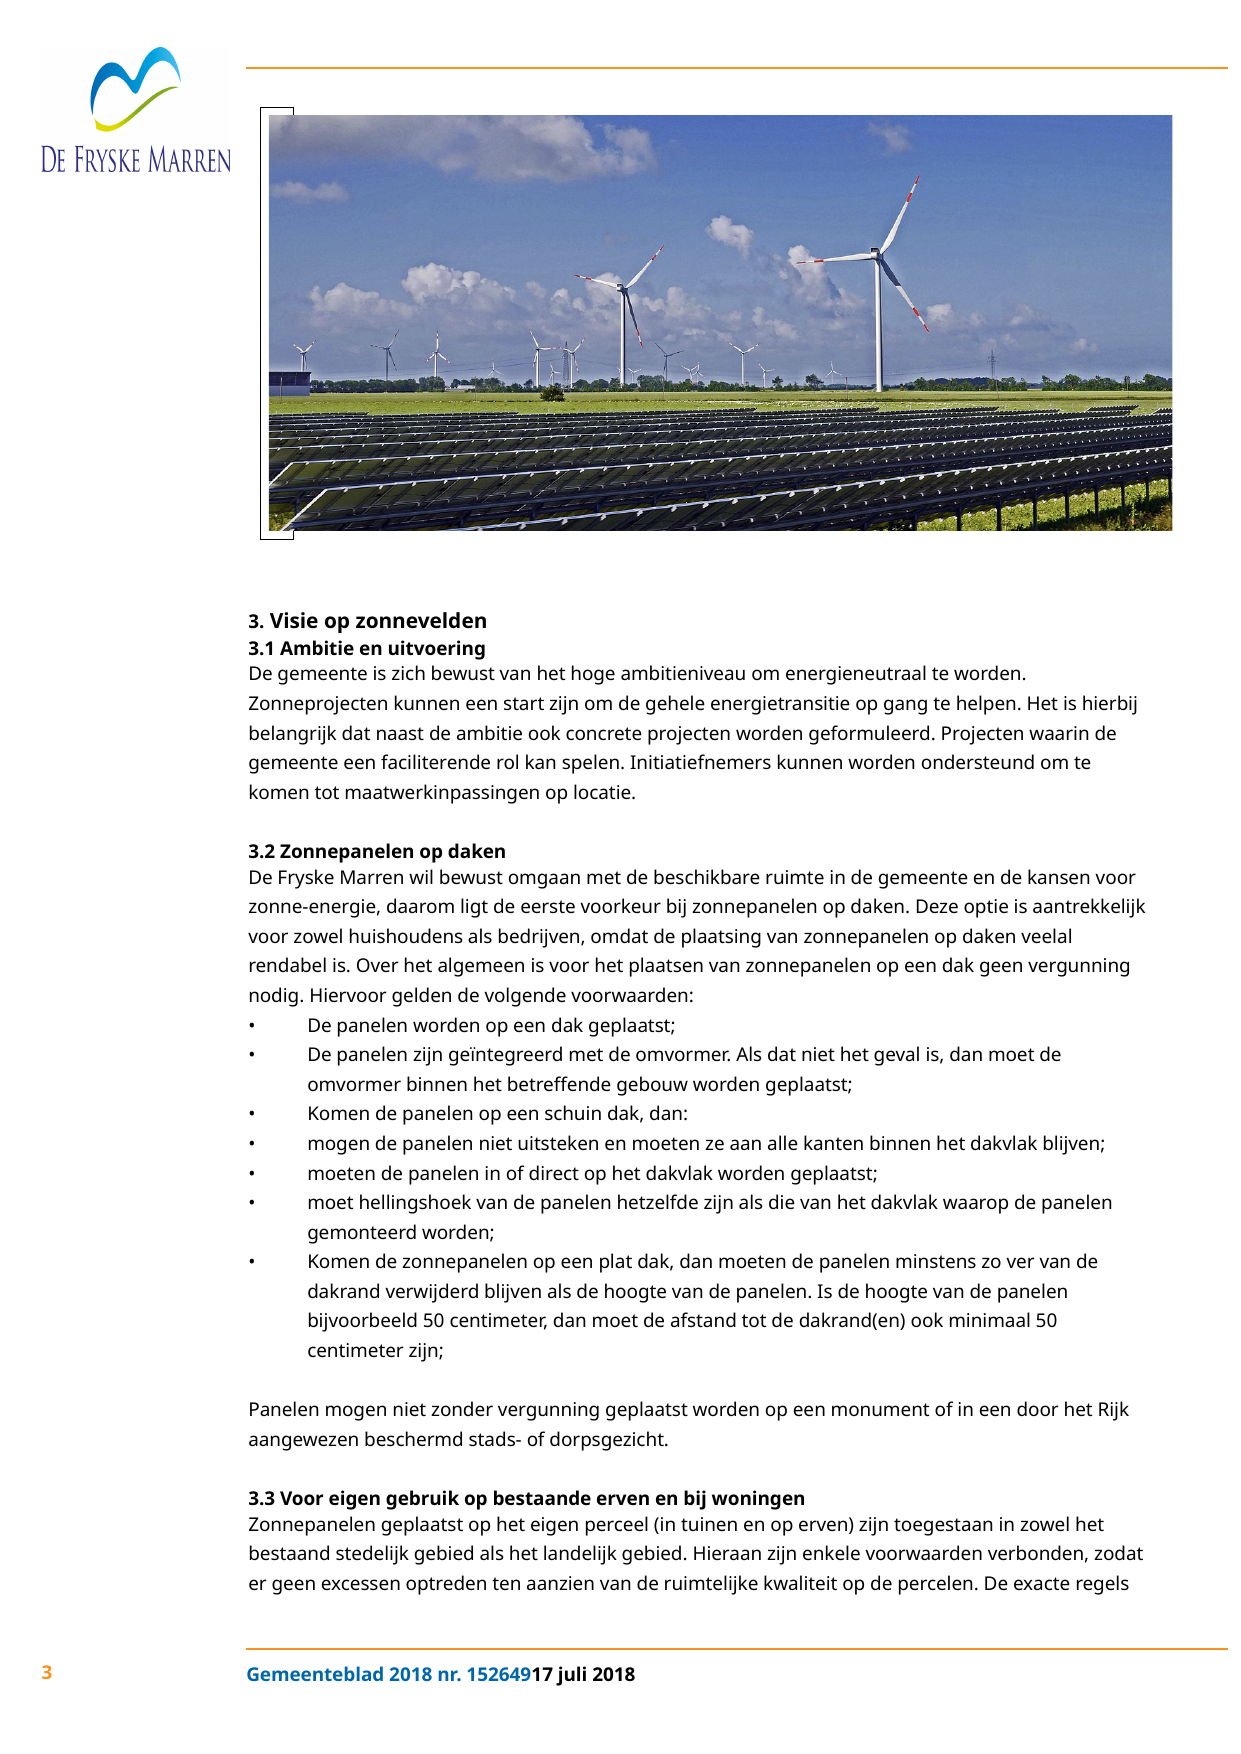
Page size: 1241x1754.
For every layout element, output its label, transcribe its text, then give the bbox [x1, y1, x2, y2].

text 3.2 Zonnepanelen op daken [248, 838, 1152, 864]
list moeten de panelen in of direct op het dakvlak worden geplaatst; [248, 1160, 1152, 1185]
picture [268, 115, 1173, 531]
list mogen de panelen niet uitsteken en moeten ze aan alle kanten binnen het dakvlak blijven; [248, 1130, 1152, 1156]
text 3. Visie op zonnevelden [248, 606, 1152, 635]
text 3.1 Ambitie en uitvoering [248, 635, 1152, 661]
text De gemeente is zich bewust van het hoge ambitieniveau om energieneutraal te worden. Zonneprojecten kunnen een start zijn om de gehele energietransitie op gang te helpen. Het is hierbij belangrijk dat naast de ambitie ook concrete projecten worden geformuleerd. Projecten waarin de gemeente een faciliterende rol kan spelen. Initiatiefnemers kunnen worden ondersteund om te komen tot maatwerkinpassingen op locatie. [248, 661, 1152, 805]
list Komen de zonnepanelen op een plat dak, dan moeten de panelen minstens zo ver van de dakrand verwijderd blijven als de hoogte van de panelen. Is de hoogte van de panelen bijvoorbeeld 50 centimeter, dan moet de afstand tot de dakrand(en) ook minimaal 50 centimeter zijn; [248, 1248, 1152, 1363]
text De Fryske Marren wil bewust omgaan met de beschikbare ruimte in de gemeente en de kansen voor zonne-energie, daarom ligt de eerste voorkeur bij zonnepanelen op daken. Deze optie is aantrekkelijk voor zowel huishoudens als bedrijven, omdat de plaatsing van zonnepanelen op daken veelal rendabel is. Over het algemeen is voor het plaatsen van zonnepanelen op een dak geen vergunning nodig. Hiervoor gelden de volgende voorwaarden: [248, 864, 1152, 1008]
text 3.3 Voor eigen gebruik op bestaande erven en bij woningen [248, 1485, 1152, 1511]
list De panelen zijn geïntegreerd met de omvormer. Als dat niet het geval is, dan moet de omvormer binnen het betreffende gebouw worden geplaatst; [248, 1041, 1152, 1097]
list moet hellingshoek van de panelen hetzelfde zijn als die van het dakvlak waarop de panelen gemonteerd worden; [248, 1189, 1152, 1244]
picture [41, 47, 231, 172]
list De panelen worden op een dak geplaatst; [248, 1012, 1152, 1037]
list Komen de panelen op een schuin dak, dan: [248, 1101, 1152, 1126]
text Zonnepanelen geplaatst op het eigen perceel (in tuinen en op erven) zijn toegestaan in zowel het bestaand stedelijk gebied als het landelijk gebied. Hieraan zijn enkele voorwaarden verbonden, zodat er geen excessen optreden ten aanzien van de ruimtelijke kwaliteit op de percelen. De exacte regels [248, 1511, 1152, 1596]
text Panelen mogen niet zonder vergunning geplaatst worden op een monument of in een door het Rijk aangewezen beschermd stads- of dorpsgezicht. [248, 1396, 1152, 1452]
